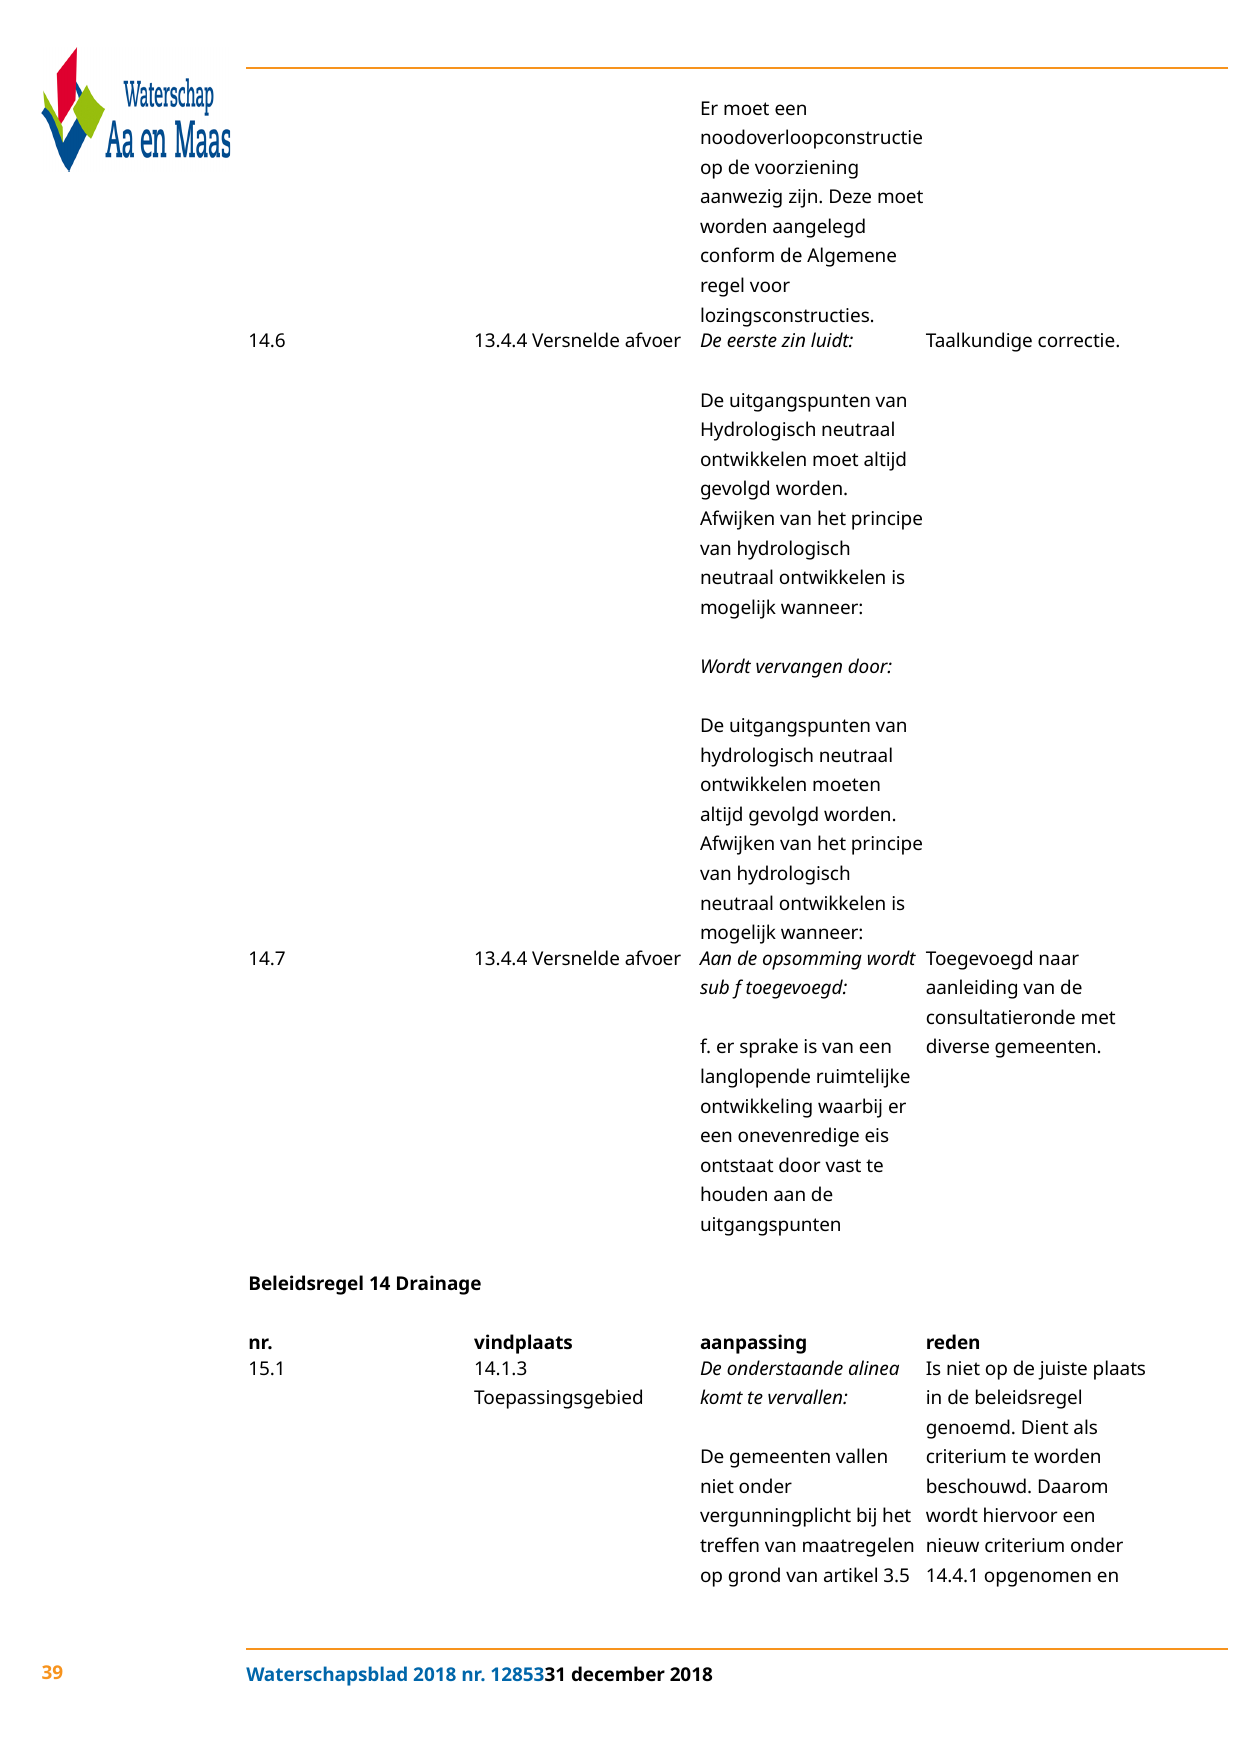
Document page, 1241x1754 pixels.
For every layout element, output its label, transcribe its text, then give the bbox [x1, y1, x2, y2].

table_cell Aan de opsomming wordt sub f toegevoegd: f. er sprake is van een langlopende ruimtelijke ontwikkeling waarbij er een onevenredige eis ontstaat door vast te houden aan de uitgangspunten [700, 945, 926, 1237]
table_cell [474, 95, 700, 328]
text Beleidsregel 14 Drainage [248, 1270, 1152, 1296]
table_cell Taalkundige correctie. [926, 328, 1152, 945]
table_cell 15.1 [248, 1355, 474, 1588]
table_cell Toegevoegd naar aanleiding van de consultatieronde met diverse gemeenten. [926, 945, 1152, 1237]
table_cell [926, 95, 1152, 328]
table_cell 14.6 [248, 328, 474, 945]
table_header aanpassing [700, 1329, 926, 1355]
table_cell De onderstaande alinea komt te vervallen: De gemeenten vallen niet onder vergunningplicht bij het treffen van maatregelen op grond van artikel 3.5 [700, 1355, 926, 1588]
table_cell Er moet een noodoverloopconstructie op de voorziening aanwezig zijn. Deze moet worden aangelegd conform de Algemene regel voor lozingsconstructies. [700, 95, 926, 328]
table_cell Is niet op de juiste plaats in de beleidsregel genoemd. Dient als criterium te worden beschouwd. Daarom wordt hiervoor een nieuw criterium onder 14.4.1 opgenomen en [926, 1355, 1152, 1588]
table_cell [248, 95, 474, 328]
table_cell 14.1.3 Toepassingsgebied [474, 1355, 700, 1588]
table_header reden [926, 1329, 1152, 1355]
table_cell 13.4.4 Versnelde afvoer [474, 945, 700, 1237]
table_cell 13.4.4 Versnelde afvoer [474, 328, 700, 945]
table_header nr. [248, 1329, 474, 1355]
picture [41, 47, 231, 172]
table_cell De eerste zin luidt: De uitgangspunten van Hydrologisch neutraal ontwikkelen moet altijd gevolgd worden. Afwijken van het principe van hydrologisch neutraal ontwikkelen is mogelijk wanneer: Wordt vervangen door: De uitgangspunten van hydrologisch neutraal ontwikkelen moeten altijd gevolgd worden. Afwijken van het principe van hydrologisch neutraal ontwikkelen is mogelijk wanneer: [700, 328, 926, 945]
table_header vindplaats [474, 1329, 700, 1355]
table_cell 14.7 [248, 945, 474, 1237]
